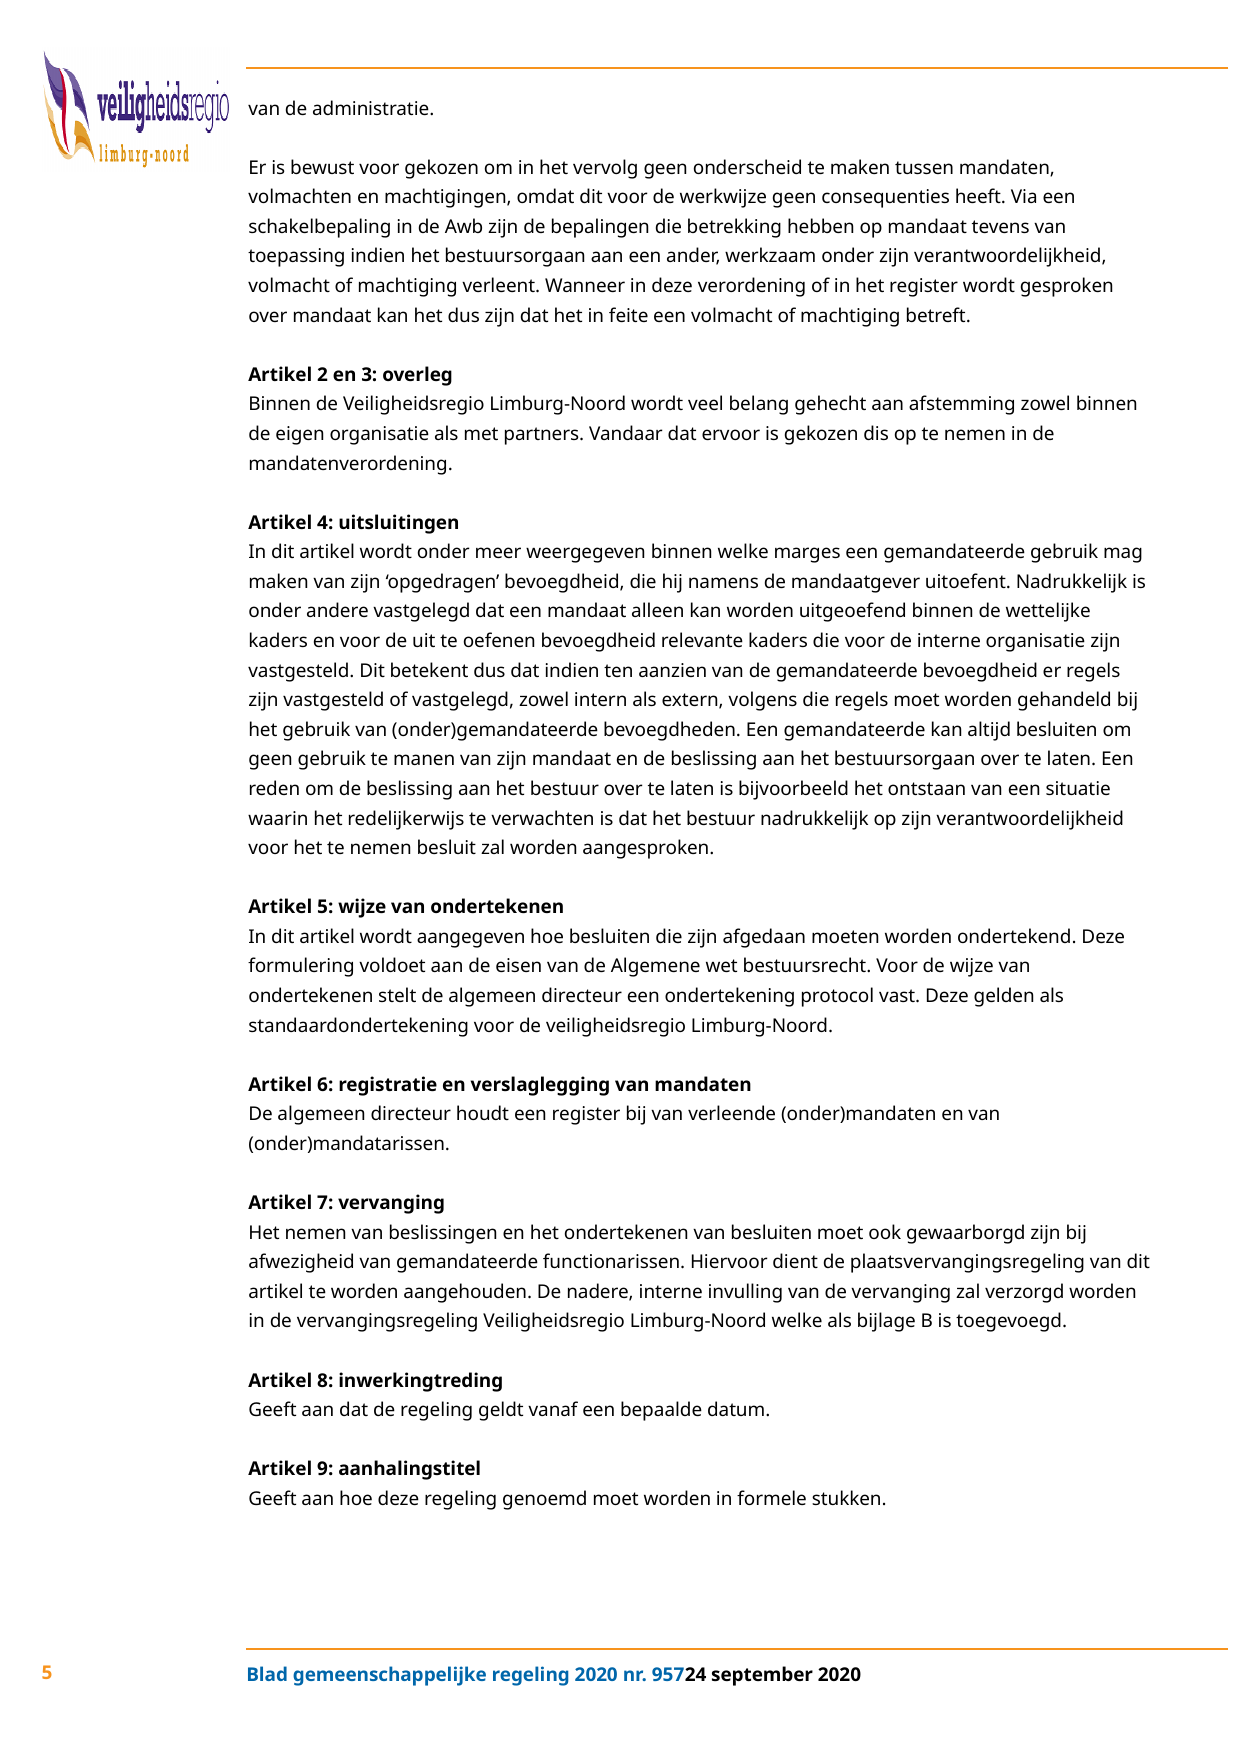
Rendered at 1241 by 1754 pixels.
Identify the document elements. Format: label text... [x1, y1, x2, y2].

text Artikel 7: vervanging [248, 1189, 1152, 1215]
text Het nemen van beslissingen en het ondertekenen van besluiten moet ook gewaarborgd zijn bij afwezigheid van gemandateerde functionarissen. Hiervoor dient de plaatsvervangingsregeling van dit artikel te worden aangehouden. De nadere, interne invulling van de vervanging zal verzorgd worden in de vervangingsregeling Veiligheidsregio Limburg-Noord welke als bijlage B is toegevoegd. [248, 1219, 1152, 1333]
text Artikel 9: aanhalingstitel [248, 1456, 1152, 1481]
text In dit artikel wordt onder meer weergegeven binnen welke marges een gemandateerde gebruik mag maken van zijn ‘opgedragen’ bevoegdheid, die hij namens de mandaatgever uitoefent. Nadrukkelijk is onder andere vastgelegd dat een mandaat alleen kan worden uitgeoefend binnen de wettelijke kaders en voor de uit te oefenen bevoegdheid relevante kaders die voor de interne organisatie zijn vastgesteld. Dit betekent dus dat indien ten aanzien van de gemandateerde bevoegdheid er regels zijn vastgesteld of vastgelegd, zowel intern als extern, volgens die regels moet worden gehandeld bij het gebruik van (onder)gemandateerde bevoegdheden. Een gemandateerde kan altijd besluiten om geen gebruik te manen van zijn mandaat en de beslissing aan het bestuursorgaan over te laten. Een reden om de beslissing aan het bestuur over te laten is bijvoorbeeld het ontstaan van een situatie waarin het redelijkerwijs te verwachten is dat het bestuur nadrukkelijk op zijn verantwoordelijkheid voor het te nemen besluit zal worden aangesproken. [248, 538, 1152, 860]
text Geeft aan hoe deze regeling genoemd moet worden in formele stukken. [248, 1485, 1152, 1511]
text Artikel 8: inwerkingtreding [248, 1367, 1152, 1393]
text Geeft aan dat de regeling geldt vanaf een bepaalde datum. [248, 1396, 1152, 1422]
text van de administratie. [248, 95, 1152, 121]
text Artikel 2 en 3: overleg [248, 361, 1152, 387]
text Binnen de Veiligheidsregio Limburg-Noord wordt veel belang gehecht aan afstemming zowel binnen de eigen organisatie als met partners. Vandaar dat ervoor is gekozen dis op te nemen in de mandatenverordening. [248, 391, 1152, 476]
text Artikel 4: uitsluitingen [248, 509, 1152, 535]
text Artikel 6: registratie en verslaglegging van mandaten [248, 1071, 1152, 1097]
picture [41, 47, 231, 172]
text De algemeen directeur houdt een register bij van verleende (onder)mandaten en van (onder)mandatarissen. [248, 1101, 1152, 1156]
text Er is bewust voor gekozen om in het vervolg geen onderscheid te maken tussen mandaten, volmachten en machtigingen, omdat dit voor de werkwijze geen consequenties heeft. Via een schakelbepaling in de Awb zijn de bepalingen die betrekking hebben op mandaat tevens van toepassing indien het bestuursorgaan aan een ander, werkzaam onder zijn verantwoordelijkheid, volmacht of machtiging verleent. Wanneer in deze verordening of in het register wordt gesproken over mandaat kan het dus zijn dat het in feite een volmacht of machtiging betreft. [248, 154, 1152, 328]
text Artikel 5: wijze van ondertekenen [248, 893, 1152, 919]
text In dit artikel wordt aangegeven hoe besluiten die zijn afgedaan moeten worden ondertekend. Deze formulering voldoet aan de eisen van de Algemene wet bestuursrecht. Voor de wijze van ondertekenen stelt de algemeen directeur een ondertekening protocol vast. Deze gelden als standaardondertekening voor de veiligheidsregio Limburg-Noord. [248, 923, 1152, 1038]
